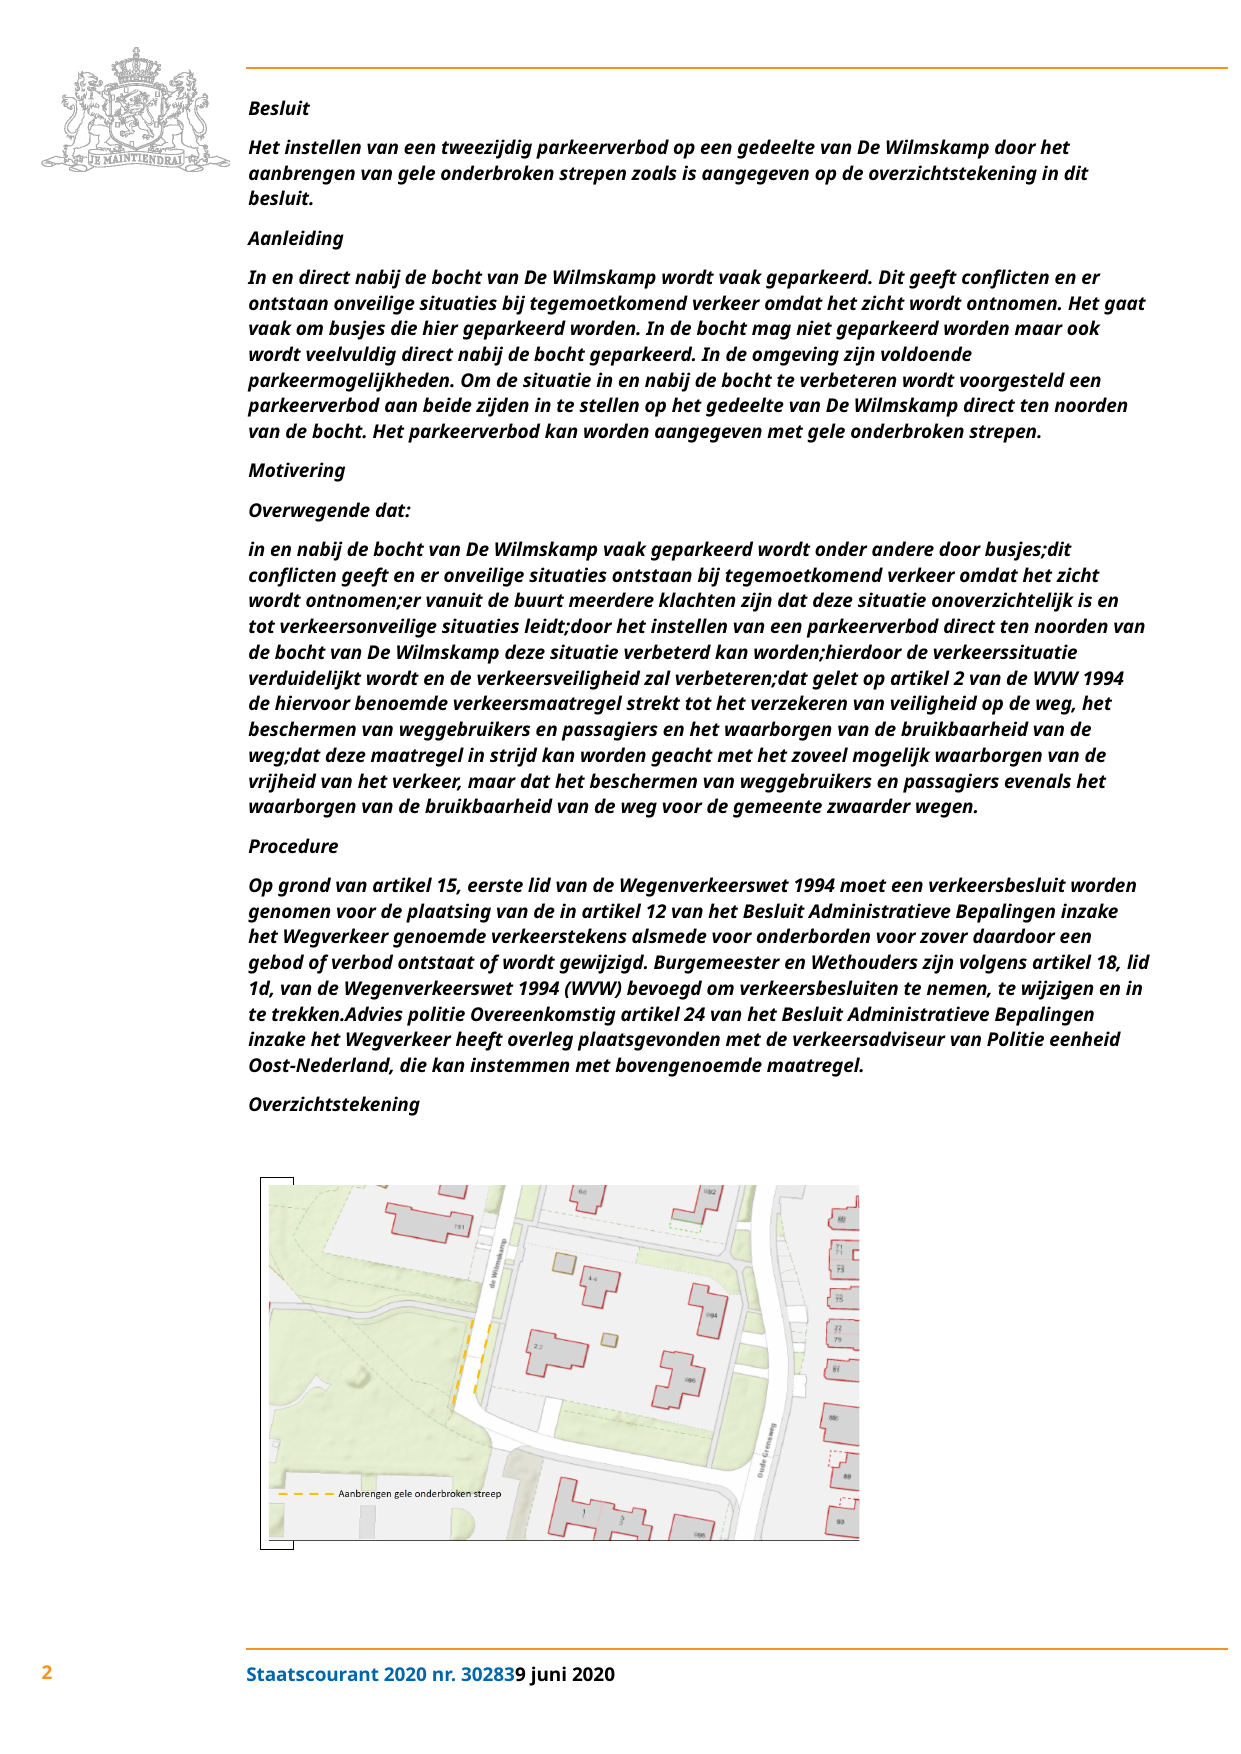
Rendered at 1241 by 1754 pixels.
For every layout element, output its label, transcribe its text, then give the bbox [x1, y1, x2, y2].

text in en nabij de bocht van De Wilmskamp vaak geparkeerd wordt onder andere door busjes;dit conflicten geeft en er onveilige situaties ontstaan bij tegemoetkomend verkeer omdat het zicht wordt ontnomen;er vanuit de buurt meerdere klachten zijn dat deze situatie onoverzichtelijk is en tot verkeersonveilige situaties leidt;door het instellen van een parkeerverbod direct ten noorden van de bocht van De Wilmskamp deze situatie verbeterd kan worden;hierdoor de verkeerssituatie verduidelijkt wordt en de verkeersveiligheid zal verbeteren;dat gelet op artikel 2 van de WVW 1994 de hiervoor benoemde verkeersmaatregel strekt tot het verzekeren van veiligheid op de weg, het beschermen van weggebruikers en passagiers en het waarborgen van de bruikbaarheid van de weg;dat deze maatregel in strijd kan worden geacht met het zoveel mogelijk waarborgen van de vrijheid van het verkeer, maar dat het beschermen van weggebruikers en passagiers evenals het waarborgen van de bruikbaarheid van de weg voor de gemeente zwaarder wegen. [248, 536, 1152, 819]
text Overwegende dat: [248, 497, 1152, 523]
text In en direct nabij de bocht van De Wilmskamp wordt vaak geparkeerd. Dit geeft conflicten en er ontstaan onveilige situaties bij tegemoetkomend verkeer omdat het zicht wordt ontnomen. Het gaat vaak om busjes die hier geparkeerd worden. In de bocht mag niet geparkeerd worden maar ook wordt veelvuldig direct nabij de bocht geparkeerd. In de omgeving zijn voldoende parkeermogelijkheden. Om de situatie in en nabij de bocht te verbeteren wordt voorgesteld een parkeerverbod aan beide zijden in te stellen op het gedeelte van De Wilmskamp direct ten noorden van de bocht. Het parkeerverbod kan worden aangegeven met gele onderbroken strepen. [248, 264, 1152, 444]
text Aanleiding [248, 225, 1152, 251]
text Motivering [248, 458, 1152, 483]
text Het instellen van een tweezijdig parkeerverbod op een gedeelte van De Wilmskamp door het aanbrengen van gele onderbroken strepen zoals is aangegeven op de overzichtstekening in dit besluit. [248, 134, 1152, 211]
picture [268, 1185, 860, 1541]
text Procedure [248, 833, 1152, 858]
text Overzichtstekening [248, 1091, 1152, 1117]
picture [41, 47, 231, 172]
text Op grond van artikel 15, eerste lid van de Wegenverkeerswet 1994 moet een verkeersbesluit worden genomen voor de plaatsing van de in artikel 12 van het Besluit Administratieve Bepalingen inzake het Wegverkeer genoemde verkeerstekens alsmede voor onderborden voor zover daardoor een gebod of verbod ontstaat of wordt gewijzigd. Burgemeester en Wethouders zijn volgens artikel 18, lid 1d, van de Wegenverkeerswet 1994 (WVW) bevoegd om verkeersbesluiten te nemen, te wijzigen en in te trekken.Advies politie Overeenkomstig artikel 24 van het Besluit Administratieve Bepalingen inzake het Wegverkeer heeft overleg plaatsgevonden met de verkeersadviseur van Politie eenheid Oost-Nederland, die kan instemmen met bovengenoemde maatregel. [248, 872, 1152, 1078]
text Besluit [248, 95, 1152, 121]
